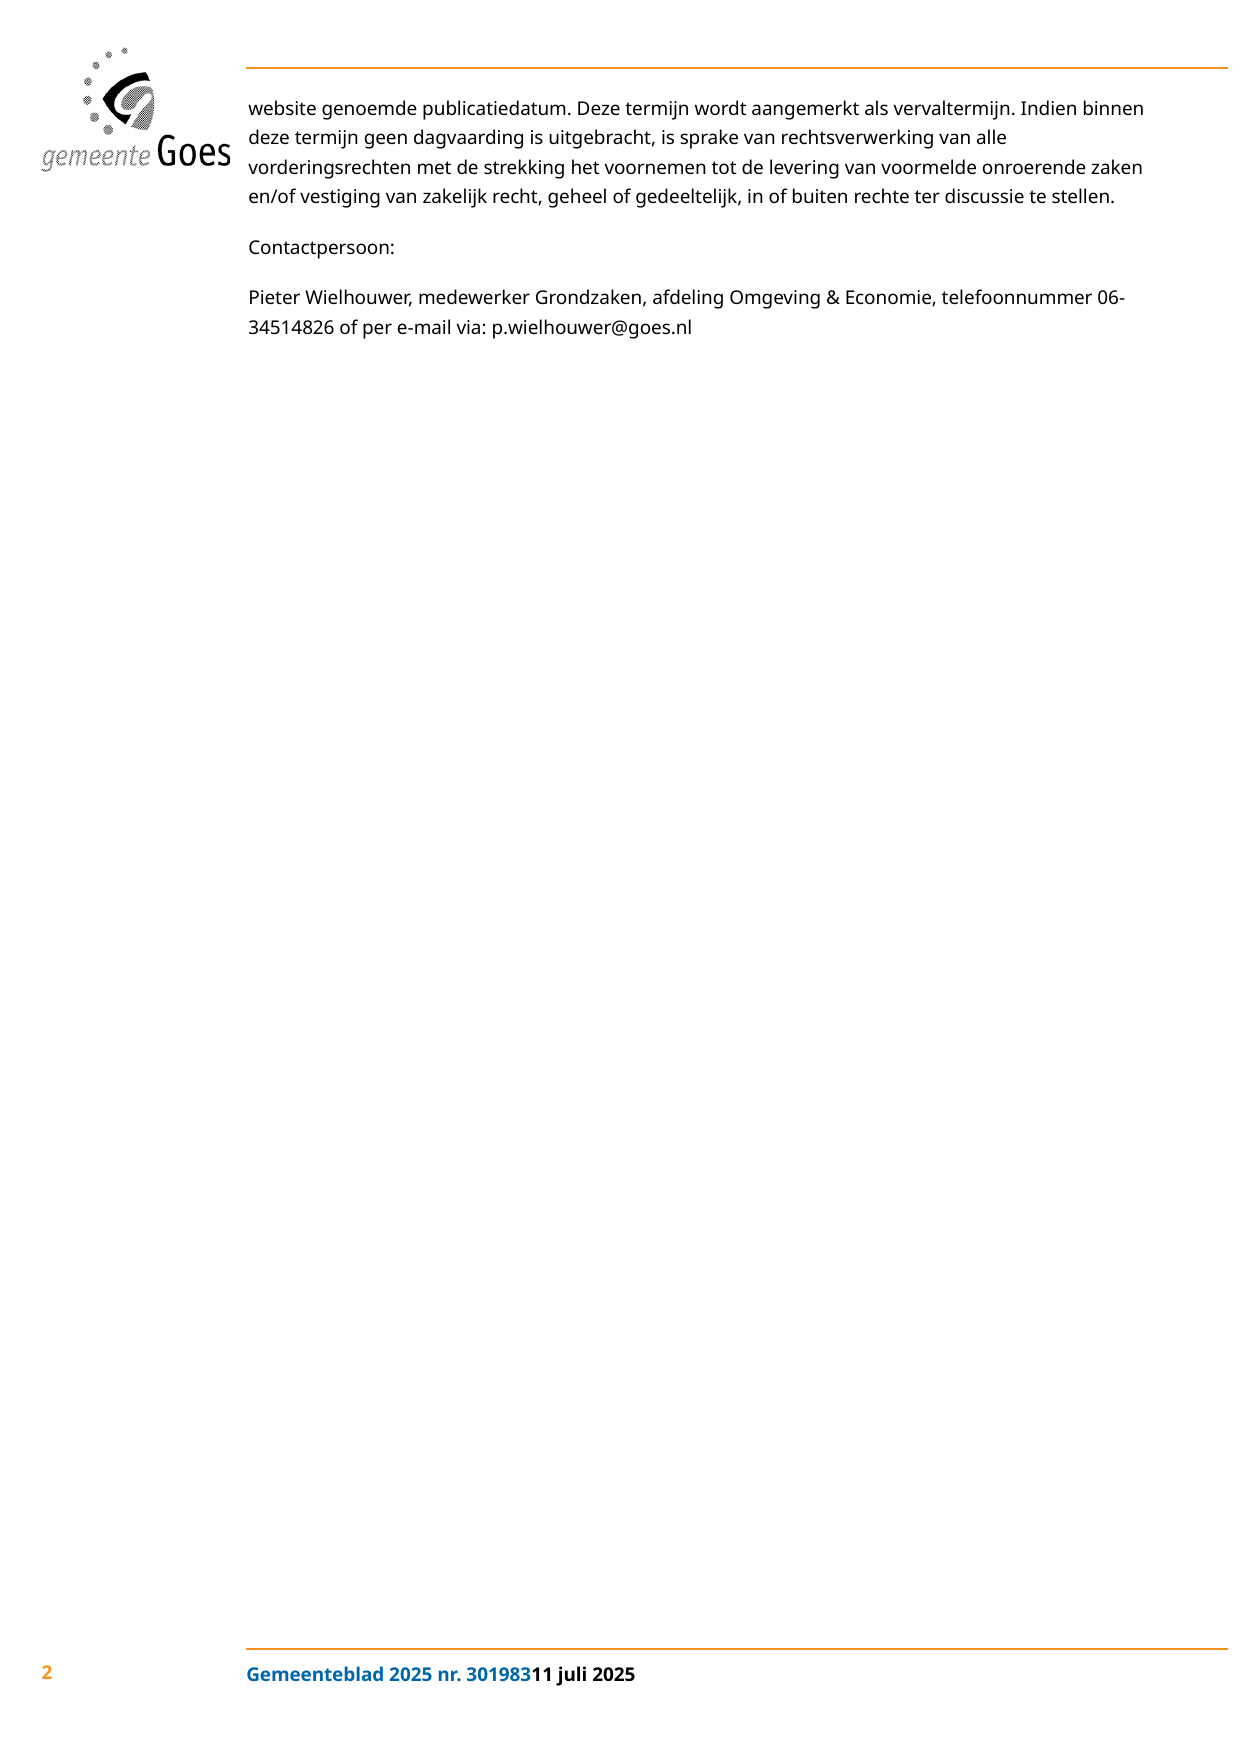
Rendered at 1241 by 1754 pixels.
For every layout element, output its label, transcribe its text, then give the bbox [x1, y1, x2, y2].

picture [41, 47, 231, 172]
text Contactpersoon: [248, 234, 1152, 260]
text Pieter Wielhouwer, medewerker Grondzaken, afdeling Omgeving & Economie, telefoonnummer 06-34514826 of per e-mail via: p.wielhouwer@goes.nl [248, 284, 1152, 340]
text website genoemde publicatiedatum. Deze termijn wordt aangemerkt als vervaltermijn. Indien binnen deze termijn geen dagvaarding is uitgebracht, is sprake van rechtsverwerking van alle vorderingsrechten met de strekking het voornemen tot de levering van voormelde onroerende zaken en/of vestiging van zakelijk recht, geheel of gedeeltelijk, in of buiten rechte ter discussie te stellen. [248, 95, 1152, 209]
